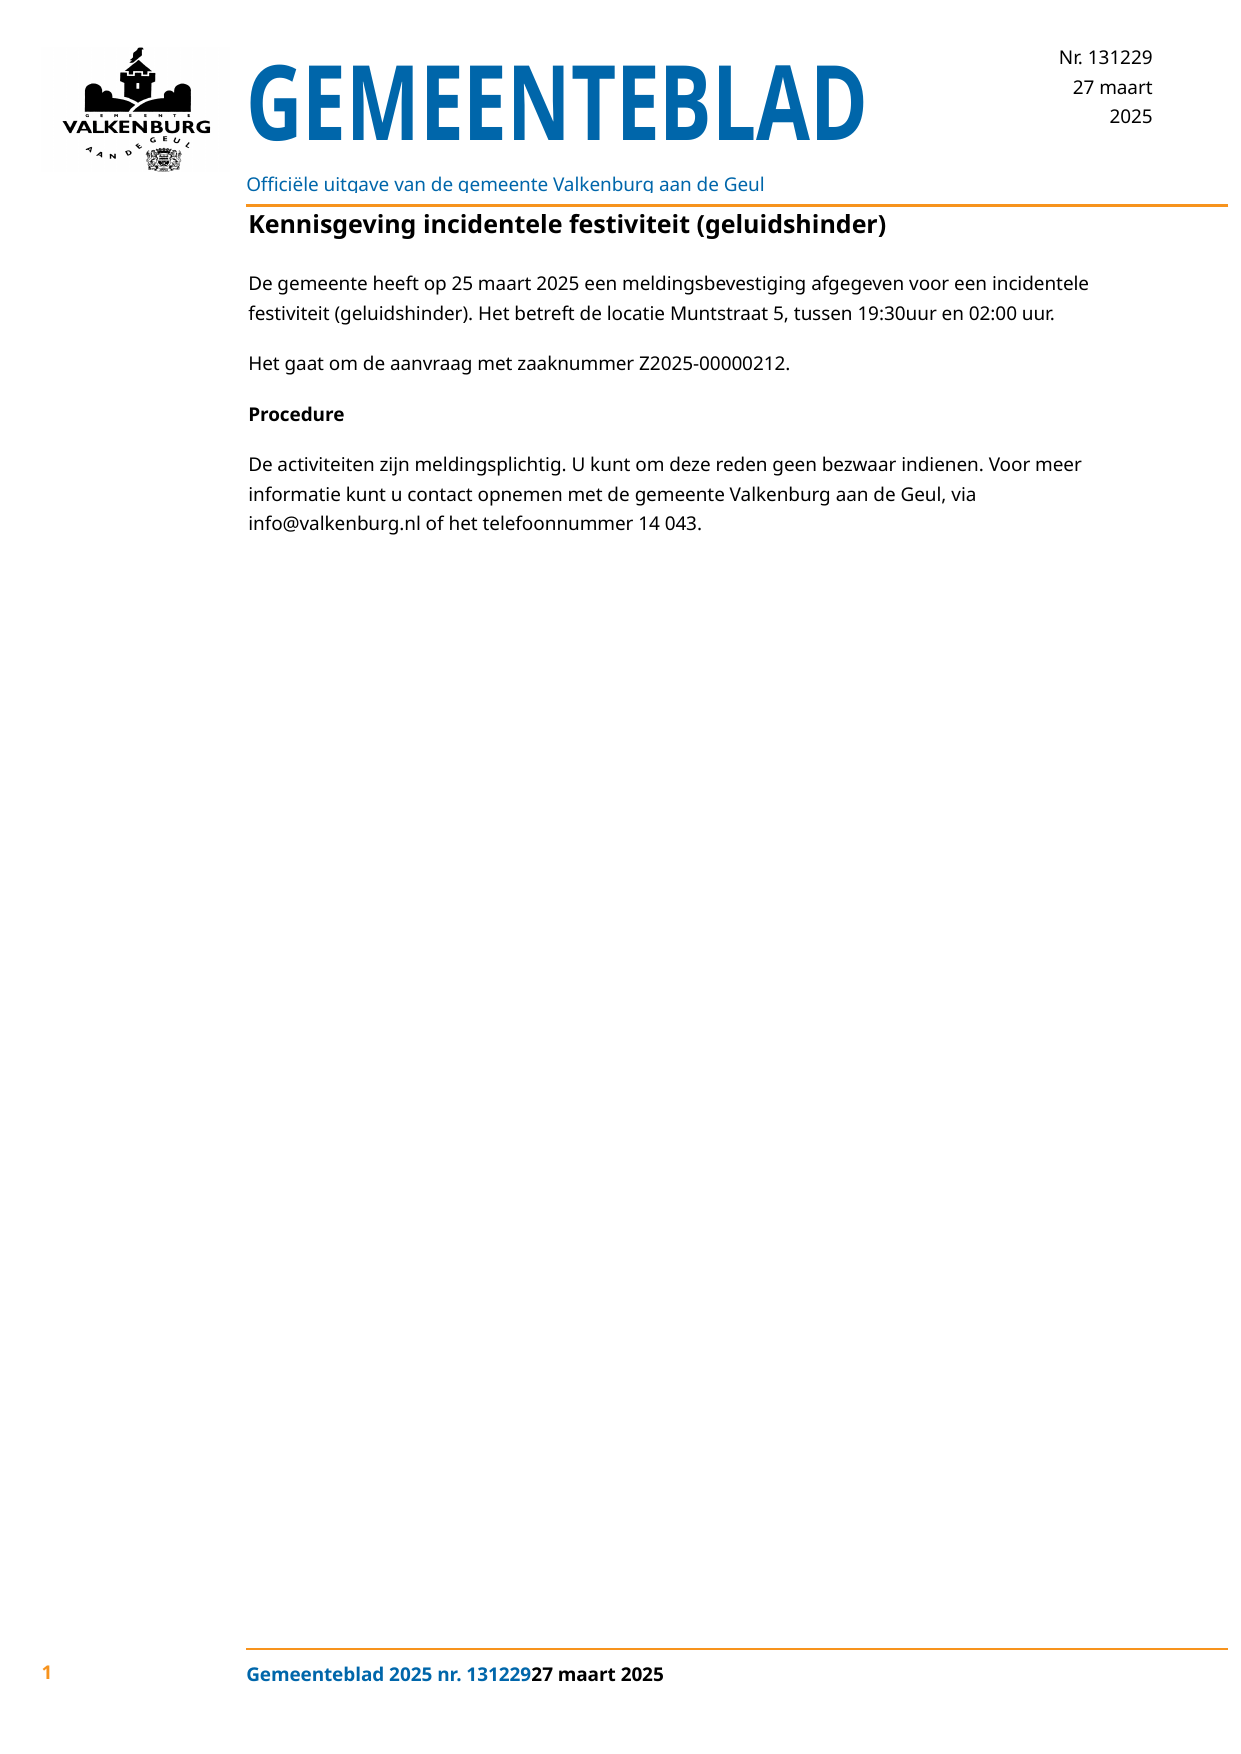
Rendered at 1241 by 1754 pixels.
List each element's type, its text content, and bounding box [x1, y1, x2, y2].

text Procedure [248, 401, 1152, 426]
picture [41, 47, 231, 172]
text De gemeente heeft op 25 maart 2025 een meldingsbevestiging afgegeven voor een incidentele festiviteit (geluidshinder). Het betreft de locatie Muntstraat 5, tussen 19:30uur en 02:00 uur. [248, 270, 1152, 326]
text Het gaat om de aanvraag met zaaknummer Z2025-00000212. [248, 350, 1152, 376]
text De activiteiten zijn meldingsplichtig. U kunt om deze reden geen bezwaar indienen. Voor meer informatie kunt u contact opnemen met de gemeente Valkenburg aan de Geul, via info@valkenburg.nl of het telefoonnummer 14 043. [248, 451, 1152, 536]
text Kennisgeving incidentele festiviteit (geluidshinder) [248, 207, 1152, 241]
